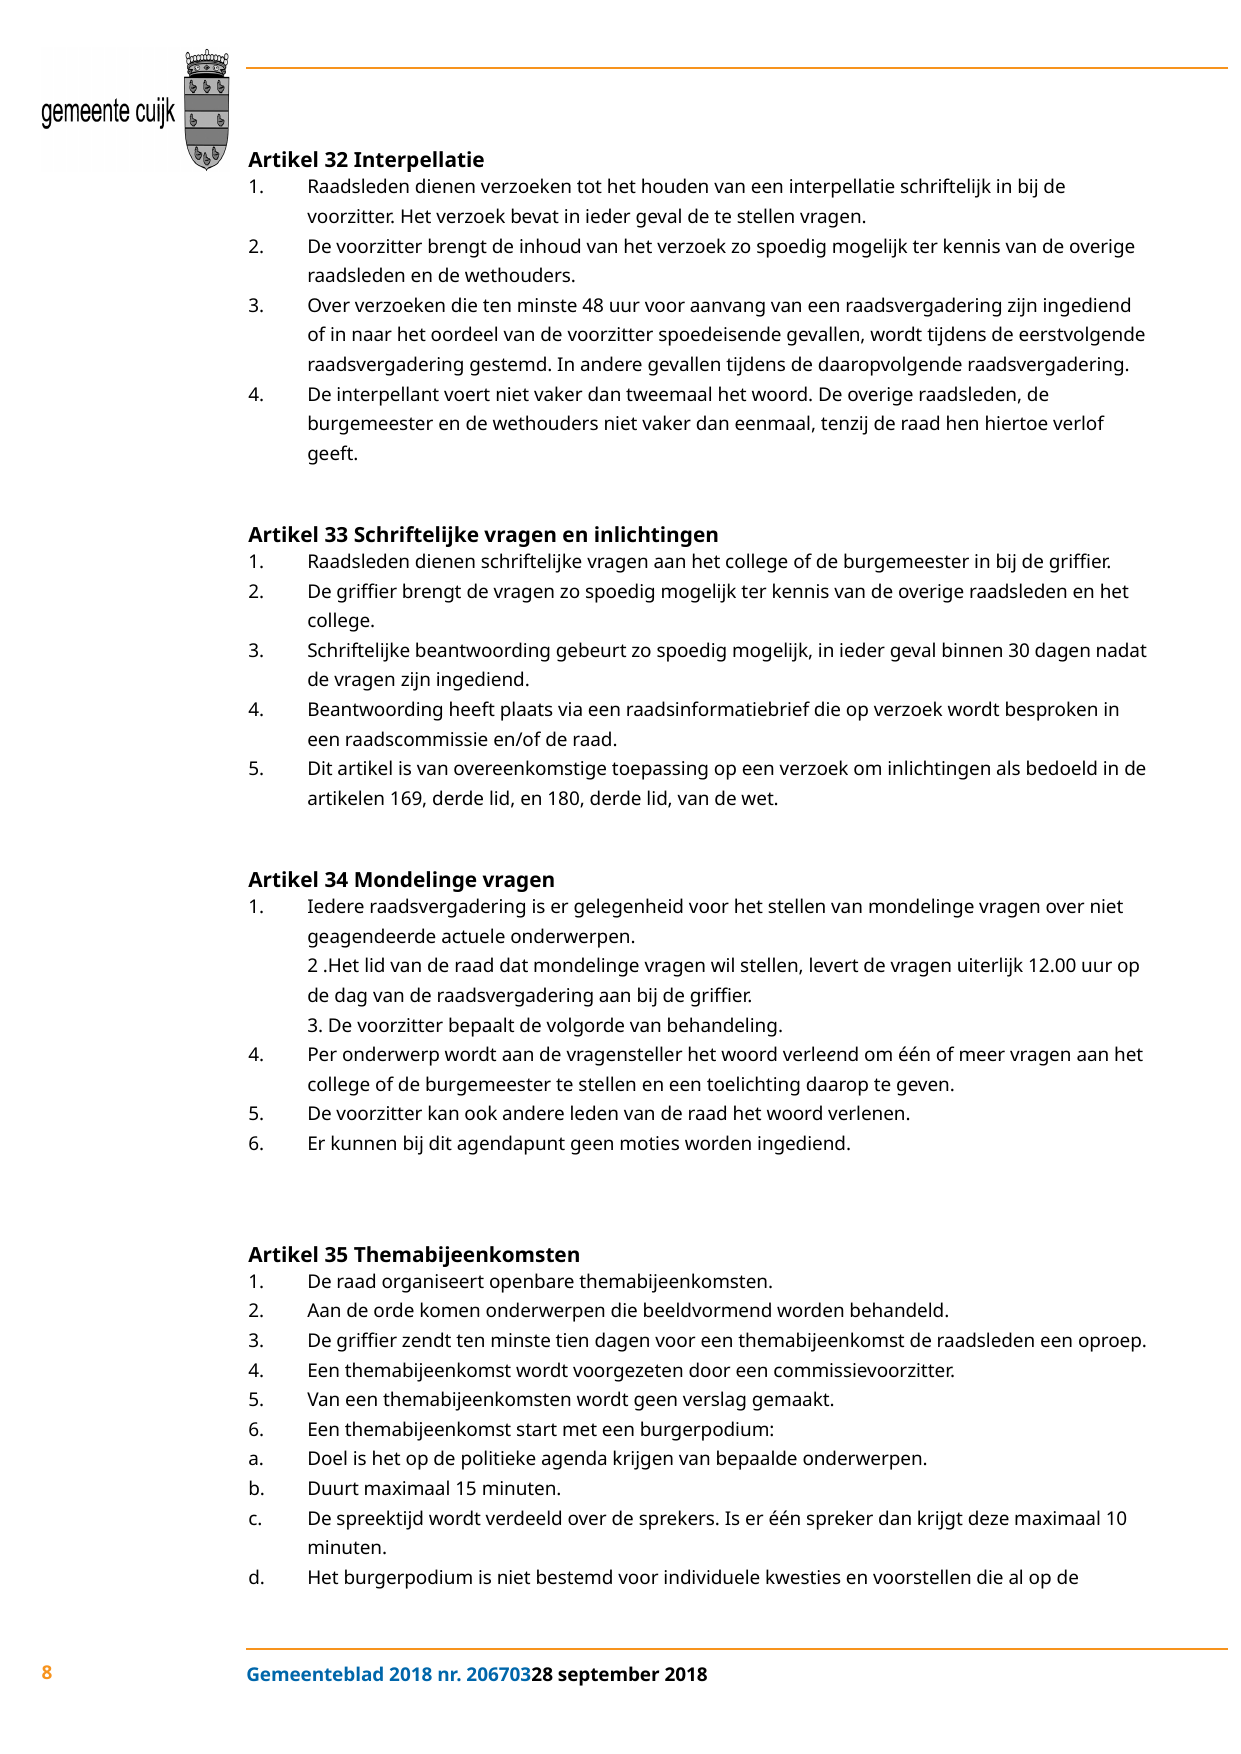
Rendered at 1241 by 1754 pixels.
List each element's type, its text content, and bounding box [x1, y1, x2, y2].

list Er kunnen bij dit agendapunt geen moties worden ingediend. [248, 1130, 1152, 1156]
list Het burgerpodium is niet bestemd voor individuele kwesties en voorstellen die al op de [248, 1564, 1152, 1590]
list De raad organiseert openbare themabijeenkomsten. [248, 1268, 1152, 1294]
list 3. De voorzitter bepaalt de volgorde van behandeling. [248, 1012, 1152, 1037]
list Een themabijeenkomst wordt voorgezeten door een commissievoorzitter. [248, 1357, 1152, 1383]
picture [41, 47, 231, 172]
list Een themabijeenkomst start met een burgerpodium: [248, 1416, 1152, 1442]
text Artikel 32 Interpellatie [248, 145, 1152, 174]
list De griffier brengt de vragen zo spoedig mogelijk ter kennis van de overige raadsleden en het college. [248, 578, 1152, 633]
list Duurt maximaal 15 minuten. [248, 1475, 1152, 1501]
text Artikel 35 Themabijeenkomsten [248, 1240, 1152, 1268]
list Schriftelijke beantwoording gebeurt zo spoedig mogelijk, in ieder geval binnen 30 dagen nadat de vragen zijn ingediend. [248, 637, 1152, 692]
text Artikel 34 Mondelinge vragen [248, 865, 1152, 893]
list Raadsleden dienen verzoeken tot het houden van een interpellatie schriftelijk in bij de voorzitter. Het verzoek bevat in ieder geval de te stellen vragen. [248, 174, 1152, 229]
list De interpellant voert niet vaker dan tweemaal het woord. De overige raadsleden, de burgemeester en de wethouders niet vaker dan eenmaal, tenzij de raad hen hiertoe verlof geeft. [248, 381, 1152, 466]
list Raadsleden dienen schriftelijke vragen aan het college of de burgemeester in bij de griffier. [248, 548, 1152, 574]
list Doel is het op de politieke agenda krijgen van bepaalde onderwerpen. [248, 1446, 1152, 1471]
list Van een themabijeenkomsten wordt geen verslag gemaakt. [248, 1386, 1152, 1412]
list Per onderwerp wordt aan de vragensteller het woord verleend om één of meer vragen aan het college of de burgemeester te stellen en een toelichting daarop te geven. [248, 1041, 1152, 1097]
list De spreektijd wordt verdeeld over de sprekers. Is er één spreker dan krijgt deze maximaal 10 minuten. [248, 1505, 1152, 1560]
list Dit artikel is van overeenkomstige toepassing op een verzoek om inlichtingen als bedoeld in de artikelen 169, derde lid, en 180, derde lid, van de wet. [248, 755, 1152, 811]
text Artikel 33 Schriftelijke vragen en inlichtingen [248, 520, 1152, 548]
list De voorzitter kan ook andere leden van de raad het woord verlenen. [248, 1101, 1152, 1126]
list Iedere raadsvergadering is er gelegenheid voor het stellen van mondelinge vragen over niet geagendeerde actuele onderwerpen. [248, 893, 1152, 949]
list Over verzoeken die ten minste 48 uur voor aanvang van een raadsvergadering zijn ingediend of in naar het oordeel van de voorzitter spoedeisende gevallen, wordt tijdens de eerstvolgende raadsvergadering gestemd. In andere gevallen tijdens de daaropvolgende raadsvergadering. [248, 292, 1152, 377]
list 2 .Het lid van de raad dat mondelinge vragen wil stellen, levert de vragen uiterlijk 12.00 uur op de dag van de raadsvergadering aan bij de griffier. [248, 953, 1152, 1008]
list Aan de orde komen onderwerpen die beeldvormend worden behandeld. [248, 1298, 1152, 1323]
list De voorzitter brengt de inhoud van het verzoek zo spoedig mogelijk ter kennis van de overige raadsleden en de wethouders. [248, 233, 1152, 288]
list De griffier zendt ten minste tien dagen voor een themabijeenkomst de raadsleden een oproep. [248, 1327, 1152, 1353]
list Beantwoording heeft plaats via een raadsinformatiebrief die op verzoek wordt besproken in een raadscommissie en/of de raad. [248, 696, 1152, 752]
